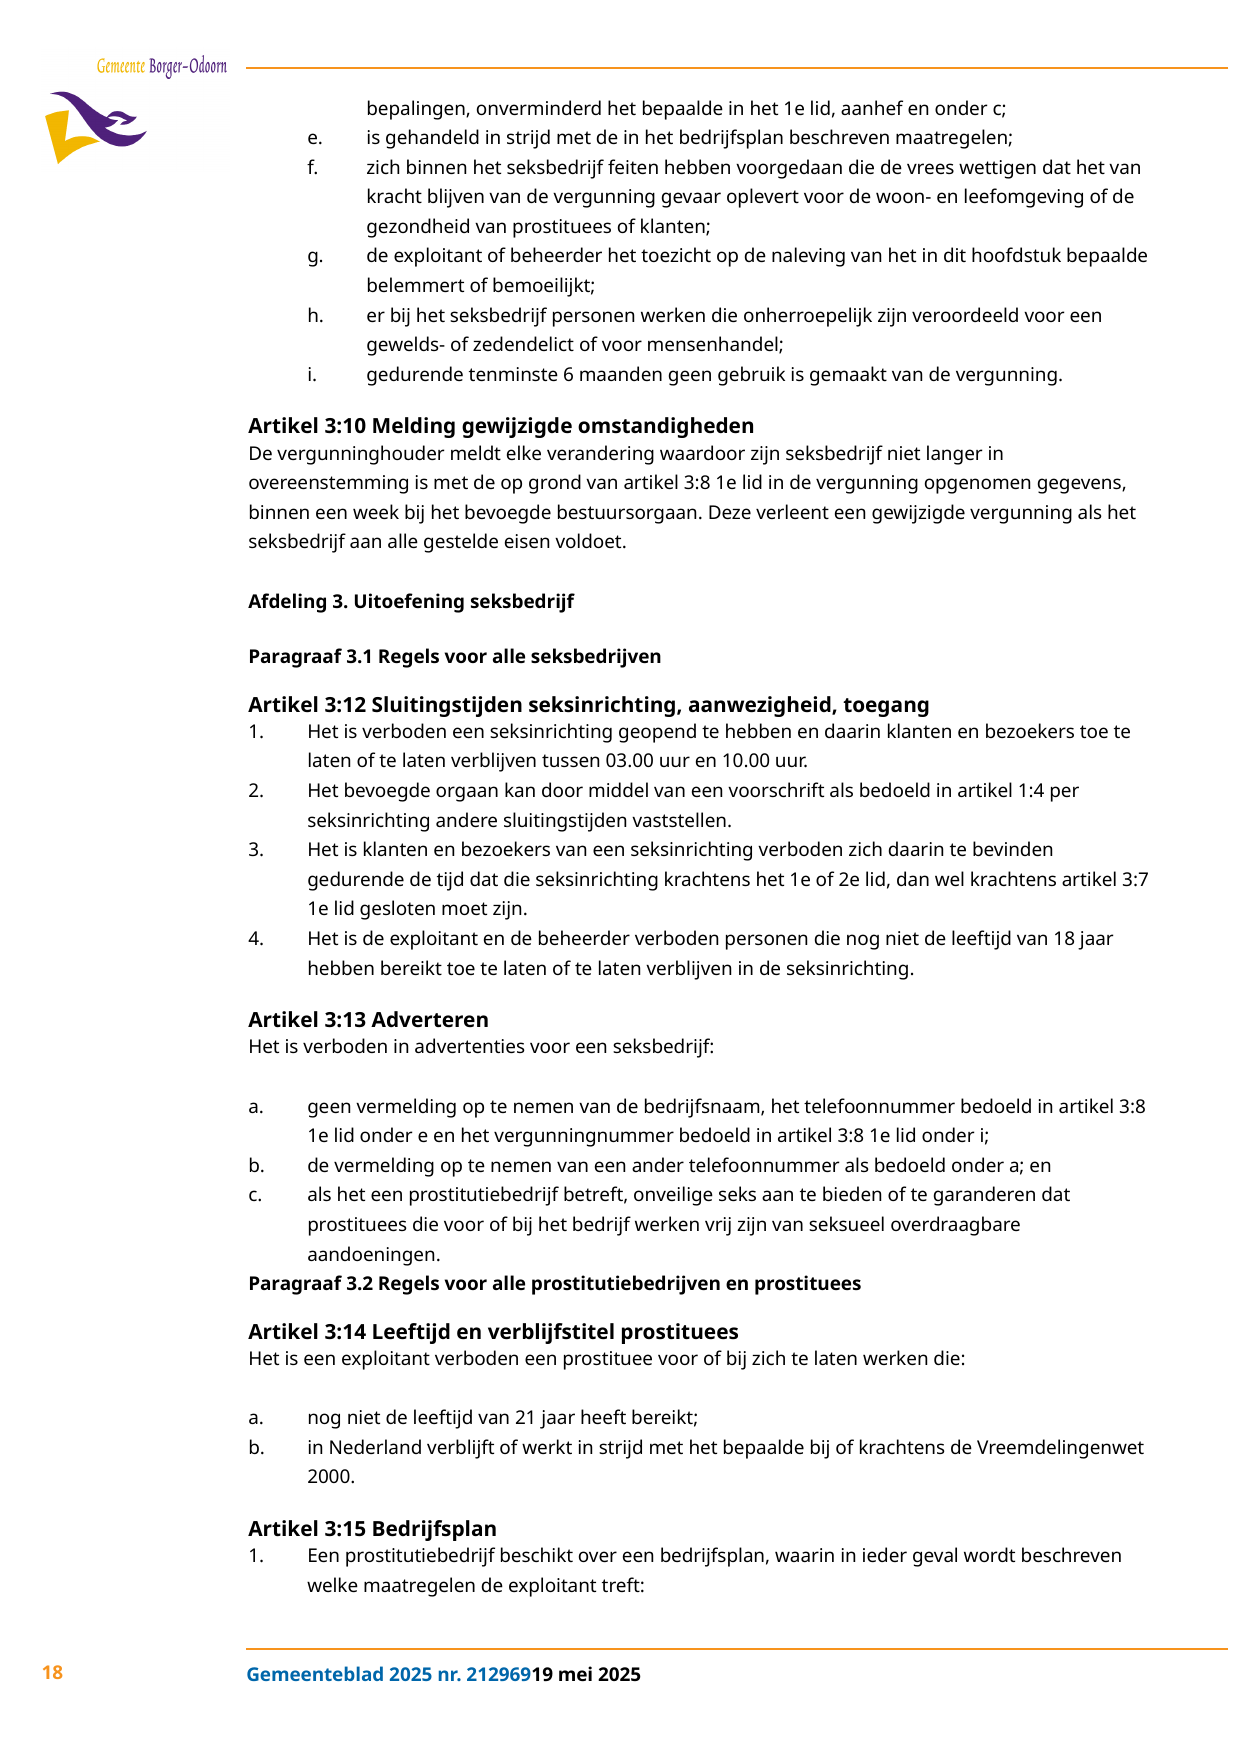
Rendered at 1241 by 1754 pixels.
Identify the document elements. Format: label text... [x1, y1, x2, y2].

list Het is klanten en bezoekers van een seksinrichting verboden zich daarin te bevinden gedurende de tijd dat die seksinrichting krachtens het 1e of 2e lid, dan wel krachtens artikel 3:7 1e lid gesloten moet zijn. [248, 836, 1152, 921]
text De vergunninghouder meldt elke verandering waardoor zijn seksbedrijf niet langer in overeenstemming is met de op grond van artikel 3:8 1e lid in de vergunning opgenomen gegevens, binnen een week bij het bevoegde bestuursorgaan. Deze verleent een gewijzigde vergunning als het seksbedrijf aan alle gestelde eisen voldoet. [248, 440, 1152, 554]
list Het bevoegde orgaan kan door middel van een voorschrift als bedoeld in artikel 1:4 per seksinrichting andere sluitingstijden vaststellen. [248, 777, 1152, 833]
text Paragraaf 3.2 Regels voor alle prostitutiebedrijven en prostituees [248, 1270, 1152, 1296]
text Artikel 3:12 Sluitingstijden seksinrichting, aanwezigheid, toegang [248, 690, 1152, 718]
list geen vermelding op te nemen van de bedrijfsnaam, het telefoonnummer bedoeld in artikel 3:8 1e lid onder e en het vergunningnummer bedoeld in artikel 3:8 1e lid onder i; [248, 1093, 1152, 1148]
list bepalingen, onverminderd het bepaalde in het 1e lid, aanhef en onder c; [307, 95, 1152, 121]
text Paragraaf 3.1 Regels voor alle seksbedrijven [248, 643, 1152, 669]
list de vermelding op te nemen van een ander telefoonnummer als bedoeld onder a; en [248, 1152, 1152, 1178]
picture [41, 47, 231, 172]
list gedurende tenminste 6 maanden geen gebruik is gemaakt van de vergunning. [307, 361, 1152, 387]
text Het is een exploitant verboden een prostituee voor of bij zich te laten werken die: [248, 1345, 1152, 1371]
list is gehandeld in strijd met de in het bedrijfsplan beschreven maatregelen; [307, 124, 1152, 150]
text Artikel 3:15 Bedrijfsplan [248, 1514, 1152, 1542]
list als het een prostitutiebedrijf betreft, onveilige seks aan te bieden of te garanderen dat prostituees die voor of bij het bedrijf werken vrij zijn van seksueel overdraagbare aandoeningen. [248, 1182, 1152, 1266]
list in Nederland verblijft of werkt in strijd met het bepaalde bij of krachtens de Vreemdelingenwet 2000. [248, 1434, 1152, 1489]
text Artikel 3:14 Leeftijd en verblijfstitel prostituees [248, 1317, 1152, 1345]
list Het is de exploitant en de beheerder verboden personen die nog niet de leeftijd van 18 jaar hebben bereikt toe te laten of te laten verblijven in de seksinrichting. [248, 925, 1152, 981]
text Artikel 3:10 Melding gewijzigde omstandigheden [248, 411, 1152, 440]
text Afdeling 3. Uitoefening seksbedrijf [248, 588, 1152, 613]
text Artikel 3:13 Adverteren [248, 1005, 1152, 1034]
list nog niet de leeftijd van 21 jaar heeft bereikt; [248, 1404, 1152, 1430]
list de exploitant of beheerder het toezicht op de naleving van het in dit hoofdstuk bepaalde belemmert of bemoeilijkt; [307, 243, 1152, 298]
list Een prostitutiebedrijf beschikt over een bedrijfsplan, waarin in ieder geval wordt beschreven welke maatregelen de exploitant treft: [248, 1542, 1152, 1598]
text Het is verboden in advertenties voor een seksbedrijf: [248, 1034, 1152, 1059]
list zich binnen het seksbedrijf feiten hebben voorgedaan die de vrees wettigen dat het van kracht blijven van de vergunning gevaar oplevert voor de woon- en leefomgeving of de gezondheid van prostituees of klanten; [307, 154, 1152, 239]
list Het is verboden een seksinrichting geopend te hebben en daarin klanten en bezoekers toe te laten of te laten verblijven tussen 03.00 uur en 10.00 uur. [248, 718, 1152, 773]
list er bij het seksbedrijf personen werken die onherroepelijk zijn veroordeeld voor een gewelds- of zedendelict of voor mensenhandel; [307, 302, 1152, 357]
